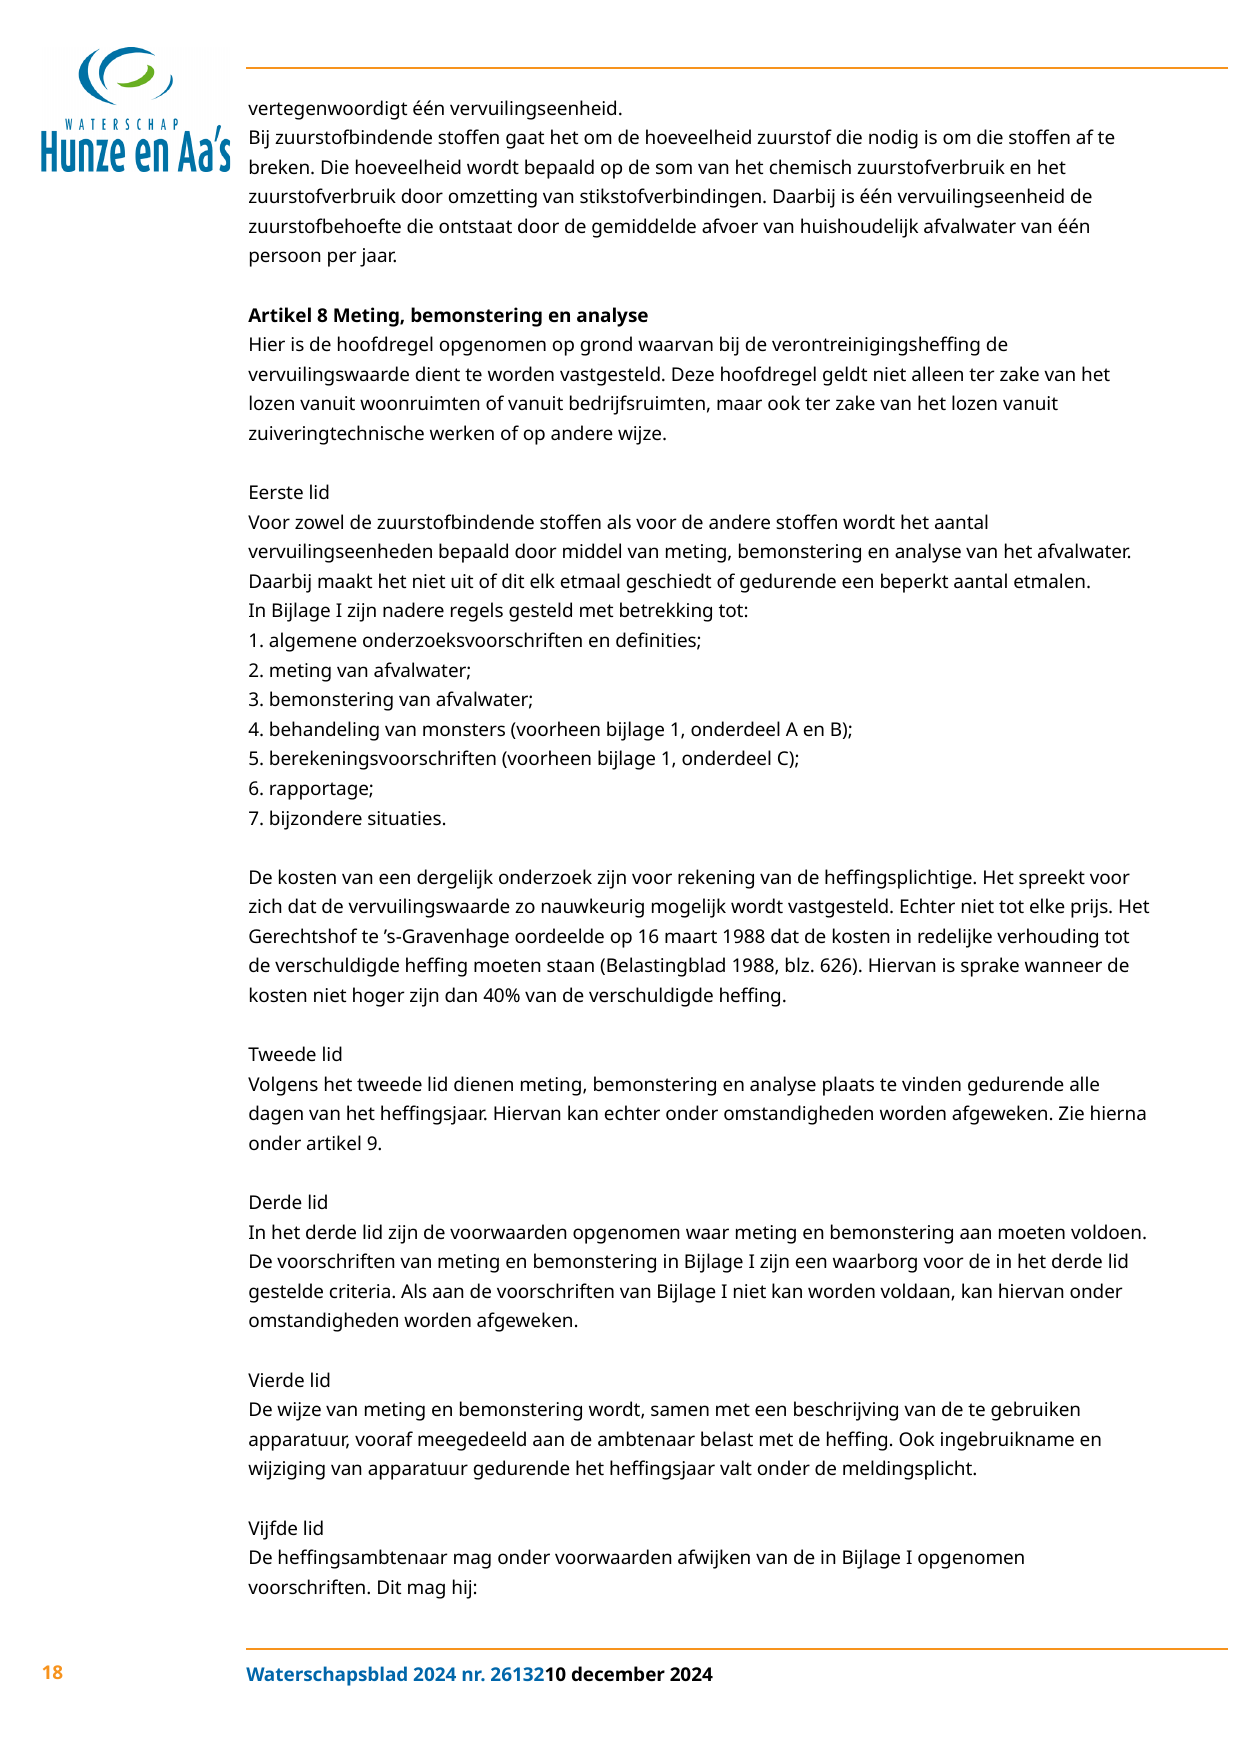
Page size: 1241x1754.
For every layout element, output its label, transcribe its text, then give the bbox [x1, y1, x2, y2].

picture [41, 47, 231, 172]
text Bij zuurstofbindende stoffen gaat het om de hoeveelheid zuurstof die nodig is om die stoffen af te breken. Die hoeveelheid wordt bepaald op de som van het chemisch zuurstofverbruik en het zuurstofverbruik door omzetting van stikstofverbindingen. Daarbij is één vervuilingseenheid de zuurstofbehoefte die ontstaat door de gemiddelde afvoer van huishoudelijk afvalwater van één persoon per jaar. [248, 124, 1152, 268]
text 6. rapportage; [248, 775, 1152, 801]
text Vijfde lid [248, 1515, 1152, 1541]
text Hier is de hoofdregel opgenomen op grond waarvan bij de verontreinigingsheffing de vervuilingswaarde dient te worden vastgesteld. Deze hoofdregel geldt niet alleen ter zake van het lozen vanuit woonruimten of vanuit bedrijfsruimten, maar ook ter zake van het lozen vanuit zuiveringtechnische werken of op andere wijze. [248, 331, 1152, 446]
text 3. bemonstering van afvalwater; [248, 686, 1152, 712]
text De wijze van meting en bemonstering wordt, samen met een beschrijving van de te gebruiken apparatuur, vooraf meegedeeld aan de ambtenaar belast met de heffing. Ook ingebruikname en wijziging van apparatuur gedurende het heffingsjaar valt onder de meldingsplicht. [248, 1396, 1152, 1481]
text 4. behandeling van monsters (voorheen bijlage 1, onderdeel A en B); [248, 716, 1152, 742]
text In het derde lid zijn de voorwaarden opgenomen waar meting en bemonstering aan moeten voldoen. De voorschriften van meting en bemonstering in Bijlage I zijn een waarborg voor de in het derde lid gestelde criteria. Als aan de voorschriften van Bijlage I niet kan worden voldaan, kan hiervan onder [248, 1219, 1152, 1304]
text De kosten van een dergelijk onderzoek zijn voor rekening van de heffingsplichtige. Het spreekt voor zich dat de vervuilingswaarde zo nauwkeurig mogelijk wordt vastgesteld. Echter niet tot elke prijs. Het Gerechtshof te ’s-Gravenhage oordeelde op 16 maart 1988 dat de kosten in redelijke verhouding tot de verschuldigde heffing moeten staan (Belastingblad 1988, blz. 626). Hiervan is sprake wanneer de kosten niet hoger zijn dan 40% van de verschuldigde heffing. [248, 864, 1152, 1008]
text De heffingsambtenaar mag onder voorwaarden afwijken van de in Bijlage I opgenomen [248, 1544, 1152, 1570]
text Vierde lid [248, 1367, 1152, 1393]
text 2. meting van afvalwater; [248, 657, 1152, 683]
text Volgens het tweede lid dienen meting, bemonstering en analyse plaats te vinden gedurende alle dagen van het heffingsjaar. Hiervan kan echter onder omstandigheden worden afgeweken. Zie hierna onder artikel 9. [248, 1071, 1152, 1156]
text Voor zowel de zuurstofbindende stoffen als voor de andere stoffen wordt het aantal vervuilingseenheden bepaald door middel van meting, bemonstering en analyse van het afvalwater. Daarbij maakt het niet uit of dit elk etmaal geschiedt of gedurende een beperkt aantal etmalen. [248, 509, 1152, 594]
picture [226, 145, 231, 156]
text voorschriften. Dit mag hij: [248, 1574, 1152, 1600]
text 1. algemene onderzoeksvoorschriften en definities; [248, 627, 1152, 653]
text vertegenwoordigt één vervuilingseenheid. [248, 95, 1152, 121]
text Artikel 8 Meting, bemonstering en analyse [248, 302, 1152, 328]
text Tweede lid [248, 1041, 1152, 1067]
text Derde lid [248, 1189, 1152, 1215]
text 5. berekeningsvoorschriften (voorheen bijlage 1, onderdeel C); [248, 746, 1152, 771]
picture [47, 154, 51, 172]
text Eerste lid [248, 479, 1152, 505]
text 7. bijzondere situaties. [248, 805, 1152, 831]
text In Bijlage I zijn nadere regels gesteld met betrekking tot: [248, 598, 1152, 623]
picture [183, 163, 191, 172]
text omstandigheden worden afgeweken. [248, 1308, 1152, 1333]
